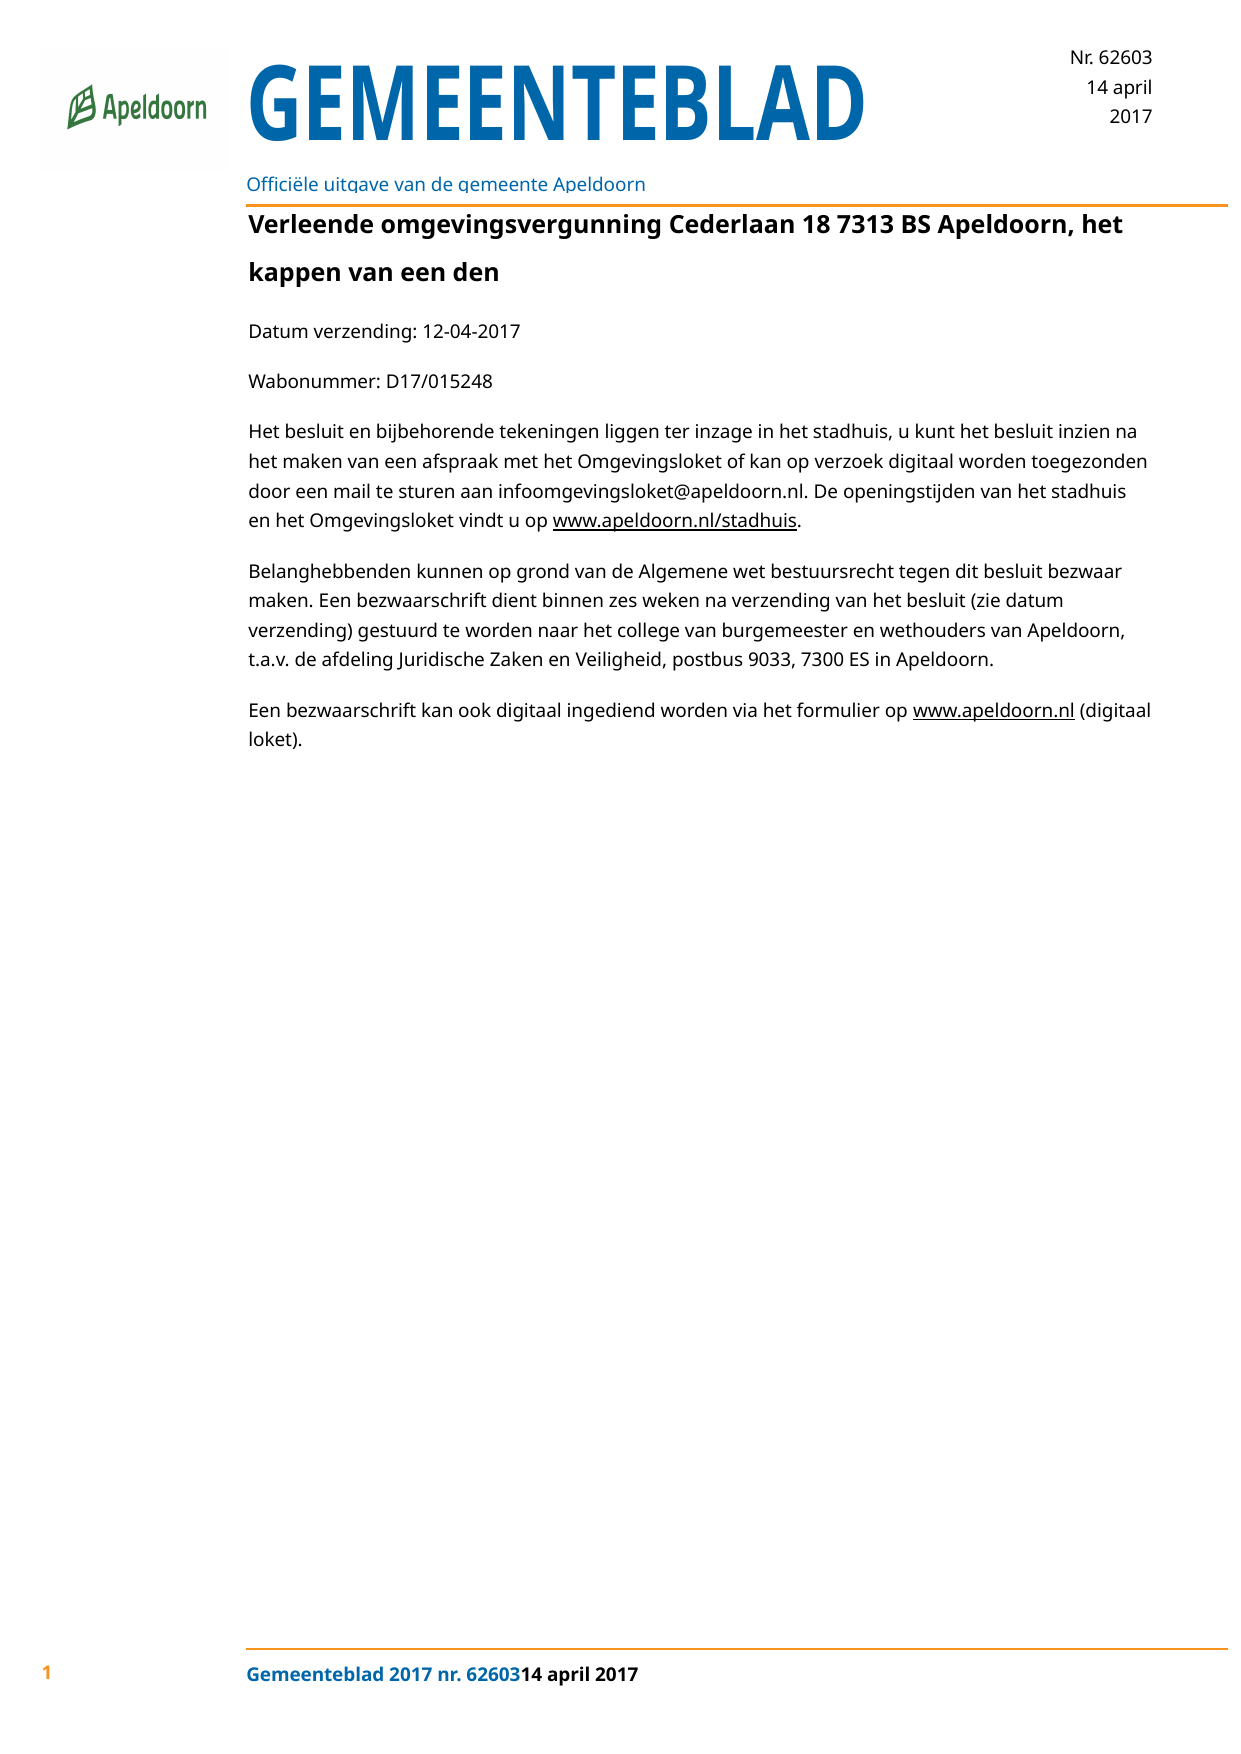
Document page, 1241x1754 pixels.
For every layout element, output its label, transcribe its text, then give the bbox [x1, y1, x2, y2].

text Verleende omgevingsvergunning Cederlaan 18 7313 BS Apeldoorn, het kappen van een den [248, 207, 1152, 288]
text Een bezwaarschrift kan ook digitaal ingediend worden via het formulier op www.apeldoorn.nl (digitaal loket). [248, 697, 1152, 752]
text Wabonummer: D17/015248 [248, 368, 1152, 394]
text Belanghebbenden kunnen op grond van de Algemene wet bestuursrecht tegen dit besluit bezwaar maken. Een bezwaarschrift dient binnen zes weken na verzending van het besluit (zie datum verzending) gestuurd te worden naar het college van burgemeester en wethouders van Apeldoorn, t.a.v. de afdeling Juridische Zaken en Veiligheid, postbus 9033, 7300 ES in Apeldoorn. [248, 558, 1152, 672]
text Het besluit en bijbehorende tekeningen liggen ter inzage in het stadhuis, u kunt het besluit inzien na het maken van een afspraak met het Omgevingsloket of kan op verzoek digitaal worden toegezonden door een mail te sturen aan infoomgevingsloket@apeldoorn.nl. De openingstijden van het stadhuis en het Omgevingsloket vindt u op www.apeldoorn.nl/stadhuis. [248, 419, 1152, 533]
text Datum verzending: 12-04-2017 [248, 318, 1152, 344]
picture [41, 47, 231, 172]
